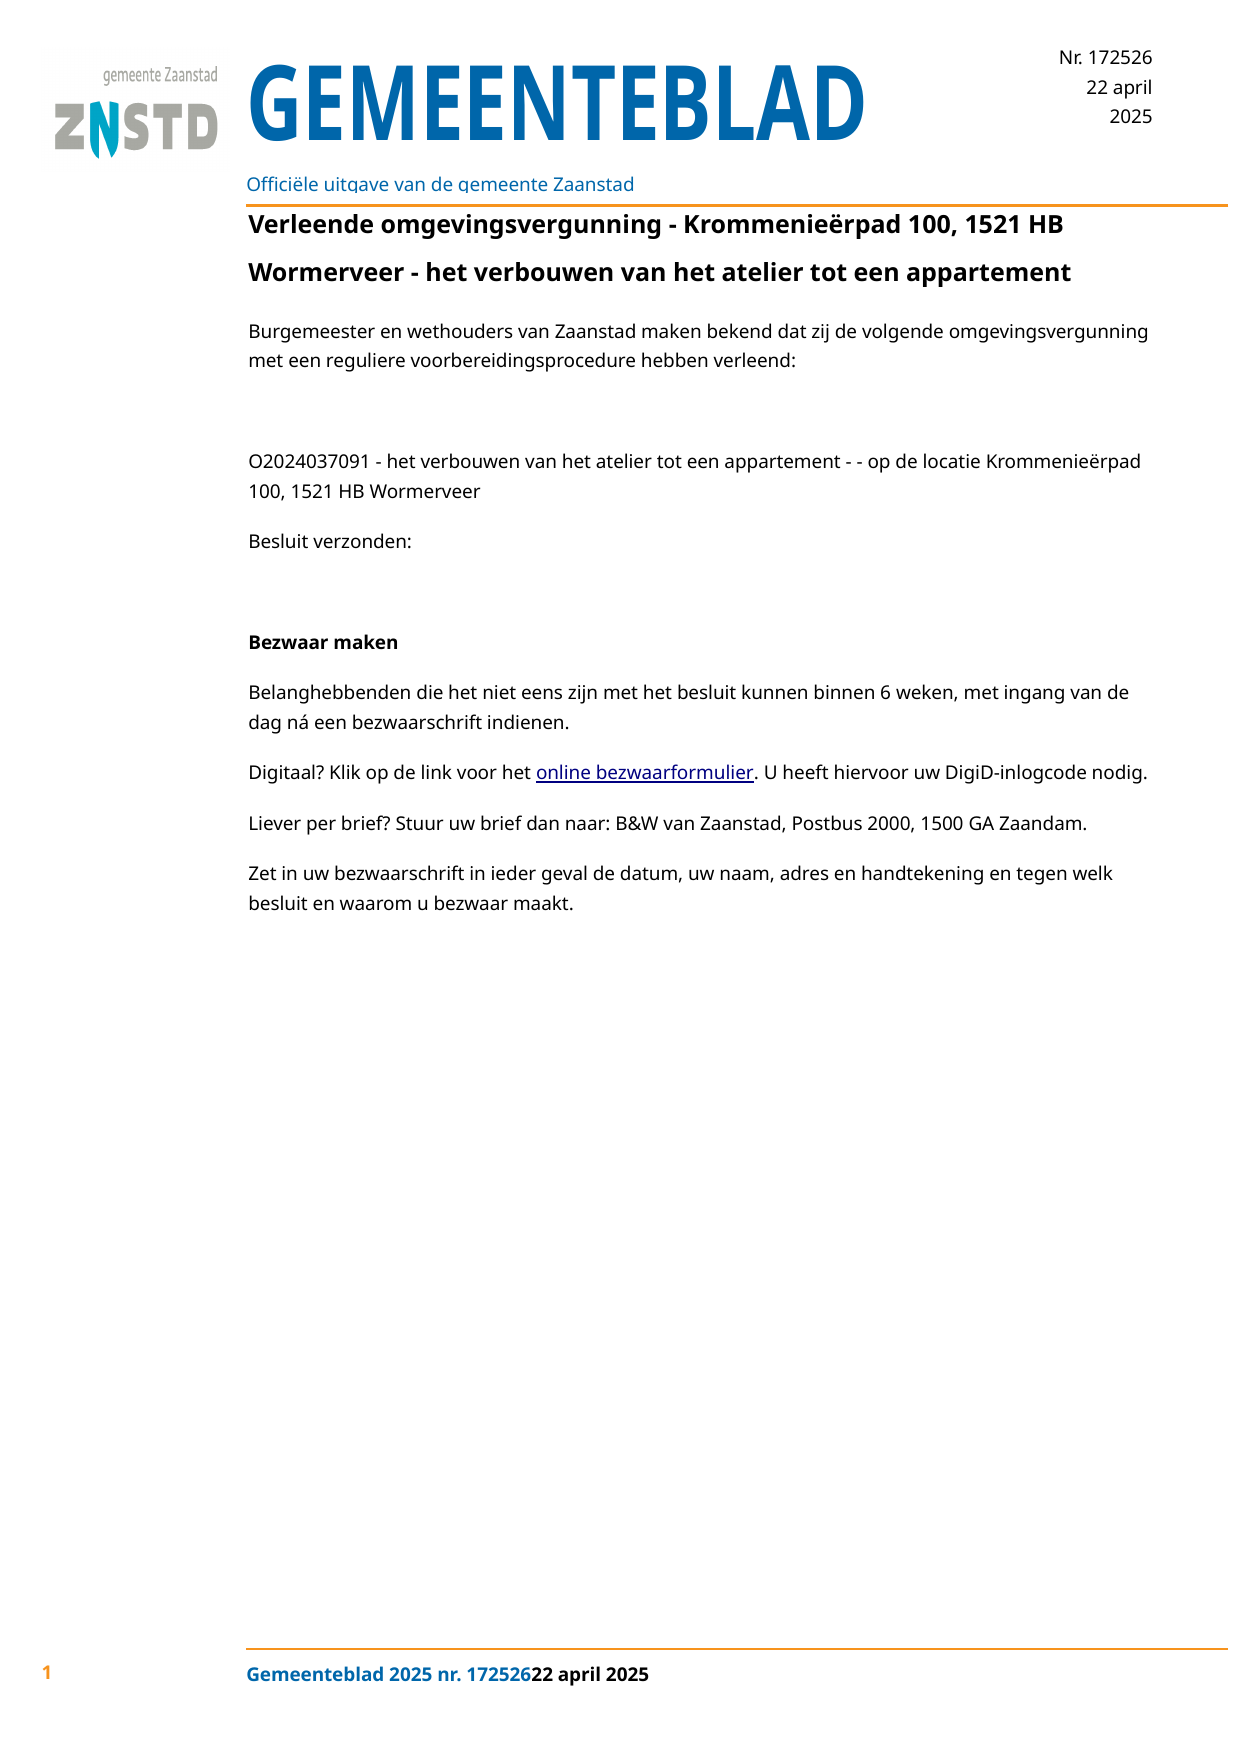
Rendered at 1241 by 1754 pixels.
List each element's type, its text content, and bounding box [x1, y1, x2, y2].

text Besluit verzonden: [248, 528, 1152, 554]
text Zet in uw bezwaarschrift in ieder geval de datum, uw naam, adres en handtekening en tegen welk besluit en waarom u bezwaar maakt. [248, 860, 1152, 916]
picture [41, 47, 231, 172]
text Belanghebbenden die het niet eens zijn met het besluit kunnen binnen 6 weken, met ingang van de dag ná een bezwaarschrift indienen. [248, 679, 1152, 735]
text Burgemeester en wethouders van Zaanstad maken bekend dat zij de volgende omgevingsvergunning met een reguliere voorbereidingsprocedure hebben verleend: [248, 318, 1152, 373]
text O2024037091 - het verbouwen van het atelier tot een appartement - - op de locatie Krommenieërpad 100, 1521 HB Wormerveer [248, 448, 1152, 504]
text Verleende omgevingsvergunning - Krommenieërpad 100, 1521 HB Wormerveer - het verbouwen van het atelier tot een appartement [248, 207, 1152, 288]
text Liever per brief? Stuur uw brief dan naar: B&W van Zaanstad, Postbus 2000, 1500 GA Zaandam. [248, 810, 1152, 836]
text Bezwaar maken [248, 629, 1152, 655]
text Digitaal? Klik op de link voor het online bezwaarformulier. U heeft hiervoor uw DigiD-inlogcode nodig. [248, 759, 1152, 785]
